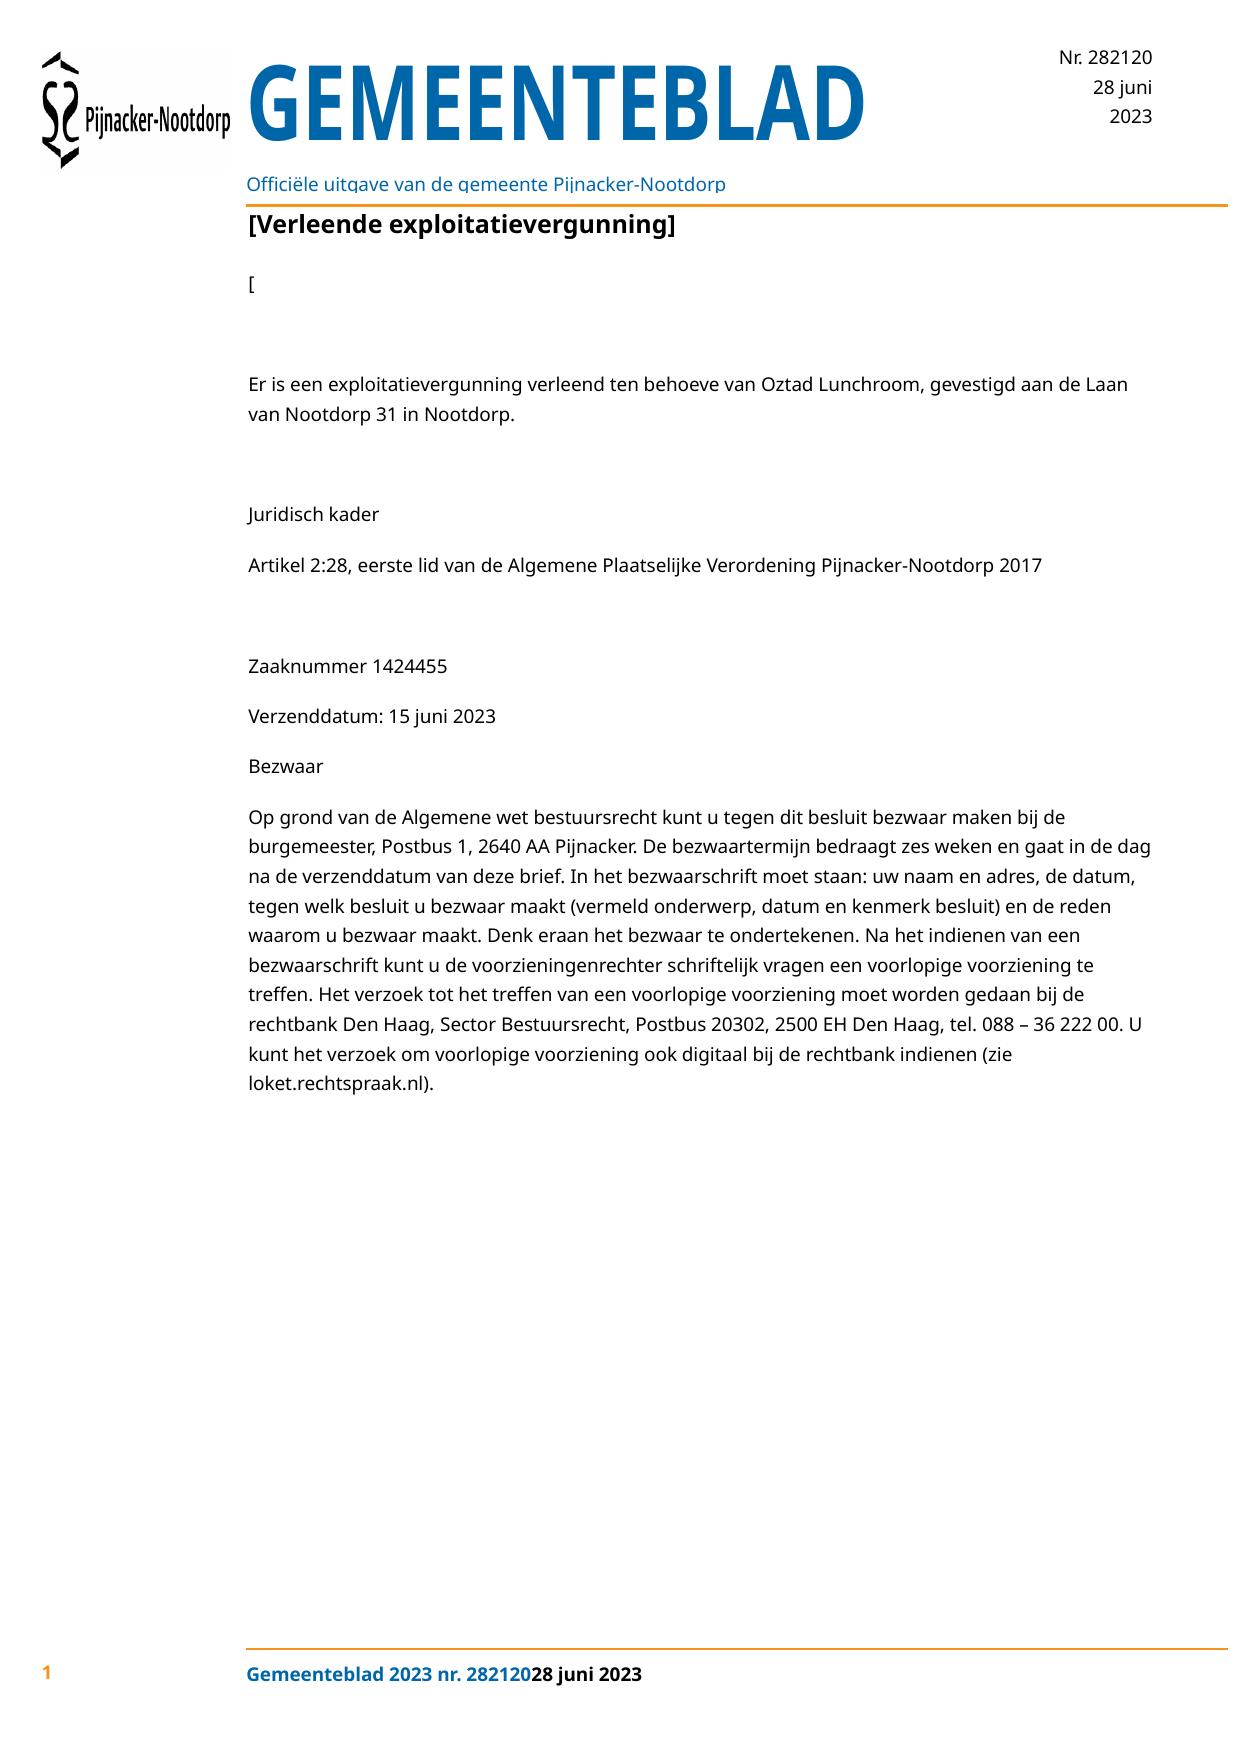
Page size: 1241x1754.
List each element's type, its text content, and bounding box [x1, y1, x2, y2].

text Bezwaar [248, 754, 1152, 779]
text [ [248, 270, 1152, 296]
text Artikel 2:28, eerste lid van de Algemene Plaatselijke Verordening Pijnacker-Nootdorp 2017 [248, 552, 1152, 578]
text Verzenddatum: 15 juni 2023 [248, 703, 1152, 729]
picture [41, 47, 231, 172]
text Op grond van de Algemene wet bestuursrecht kunt u tegen dit besluit bezwaar maken bij de burgemeester, Postbus 1, 2640 AA Pijnacker. De bezwaartermijn bedraagt zes weken en gaat in de dag na de verzenddatum van deze brief. In het bezwaarschrift moet staan: uw naam en adres, de datum, tegen welk besluit u bezwaar maakt (vermeld onderwerp, datum en kenmerk besluit) en de reden waarom u bezwaar maakt. Denk eraan het bezwaar te ondertekenen. Na het indienen van een bezwaarschrift kunt u de voorzieningenrechter schriftelijk vragen een voorlopige voorziening te treffen. Het verzoek tot het treffen van een voorlopige voorziening moet worden gedaan bij de rechtbank Den Haag, Sector Bestuursrecht, Postbus 20302, 2500 EH Den Haag, tel. 088 – 36 222 00. U kunt het verzoek om voorlopige voorziening ook digitaal bij de rechtbank indienen (zie loket.rechtspraak.nl). [248, 804, 1152, 1096]
text Zaaknummer 1424455 [248, 653, 1152, 678]
text Er is een exploitatievergunning verleend ten behoeve van Oztad Lunchroom, gevestigd aan de Laan van Nootdorp 31 in Nootdorp. [248, 371, 1152, 426]
text [Verleende exploitatievergunning] [248, 207, 1152, 241]
text Juridisch kader [248, 502, 1152, 527]
